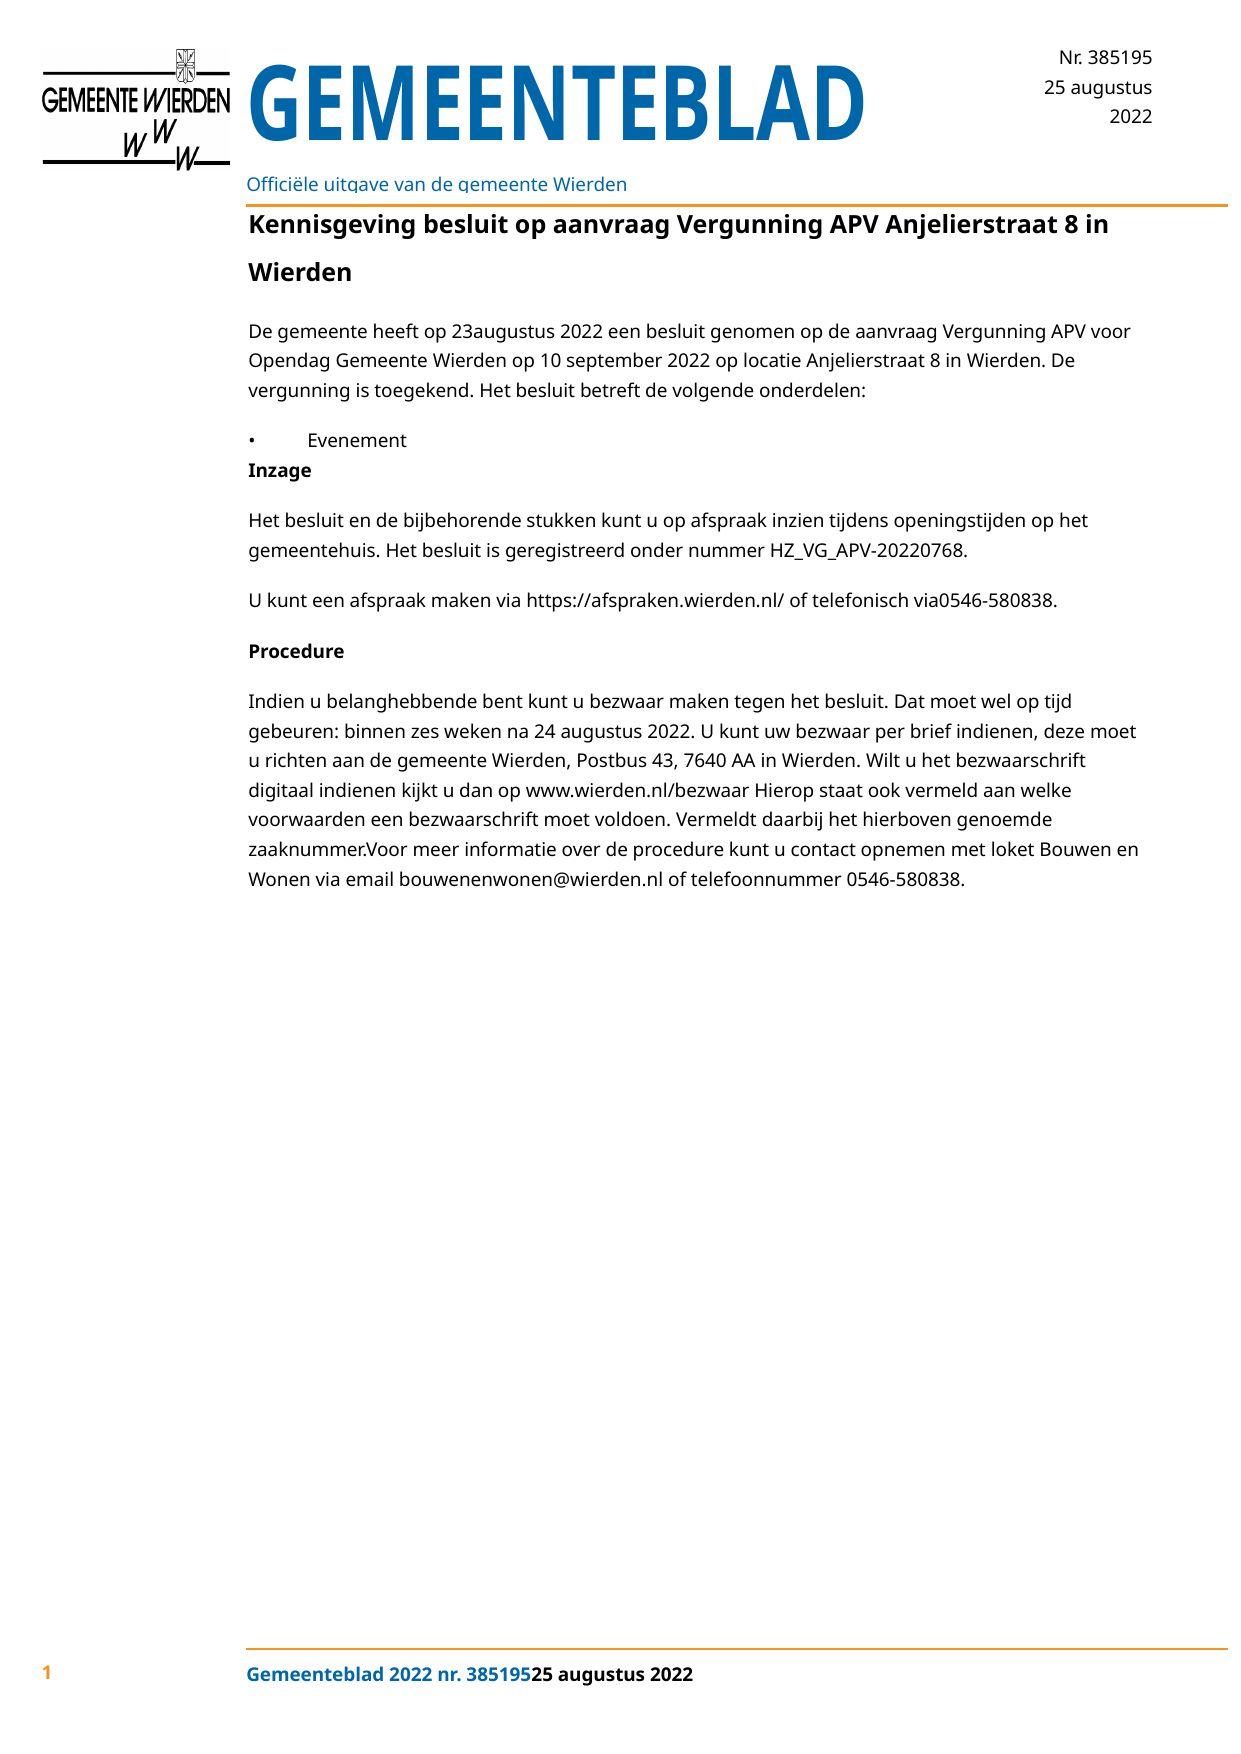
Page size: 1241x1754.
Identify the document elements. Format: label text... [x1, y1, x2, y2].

text Procedure [248, 638, 1152, 664]
text Kennisgeving besluit op aanvraag Vergunning APV Anjelierstraat 8 in Wierden [248, 207, 1152, 288]
text De gemeente heeft op 23augustus 2022 een besluit genomen op de aanvraag Vergunning APV voor Opendag Gemeente Wierden op 10 september 2022 op locatie Anjelierstraat 8 in Wierden. De vergunning is toegekend. Het besluit betreft de volgende onderdelen: [248, 318, 1152, 403]
text Inzage [248, 457, 1152, 483]
picture [41, 47, 231, 172]
list Evenement [248, 427, 1152, 453]
text Indien u belanghebbende bent kunt u bezwaar maken tegen het besluit. Dat moet wel op tijd gebeuren: binnen zes weken na 24 augustus 2022. U kunt uw bezwaar per brief indienen, deze moet u richten aan de gemeente Wierden, Postbus 43, 7640 AA in Wierden. Wilt u het bezwaarschrift digitaal indienen kijkt u dan op www.wierden.nl/bezwaar Hierop staat ook vermeld aan welke voorwaarden een bezwaarschrift moet voldoen. Vermeldt daarbij het hierboven genoemde zaaknummer.Voor meer informatie over de procedure kunt u contact opnemen met loket Bouwen en Wonen via email bouwenenwonen@wierden.nl of telefoonnummer 0546-580838. [248, 688, 1152, 892]
text Het besluit en de bijbehorende stukken kunt u op afspraak inzien tijdens openingstijden op het gemeentehuis. Het besluit is geregistreerd onder nummer HZ_VG_APV-20220768. [248, 507, 1152, 563]
text U kunt een afspraak maken via https://afspraken.wierden.nl/ of telefonisch via0546-580838. [248, 587, 1152, 613]
